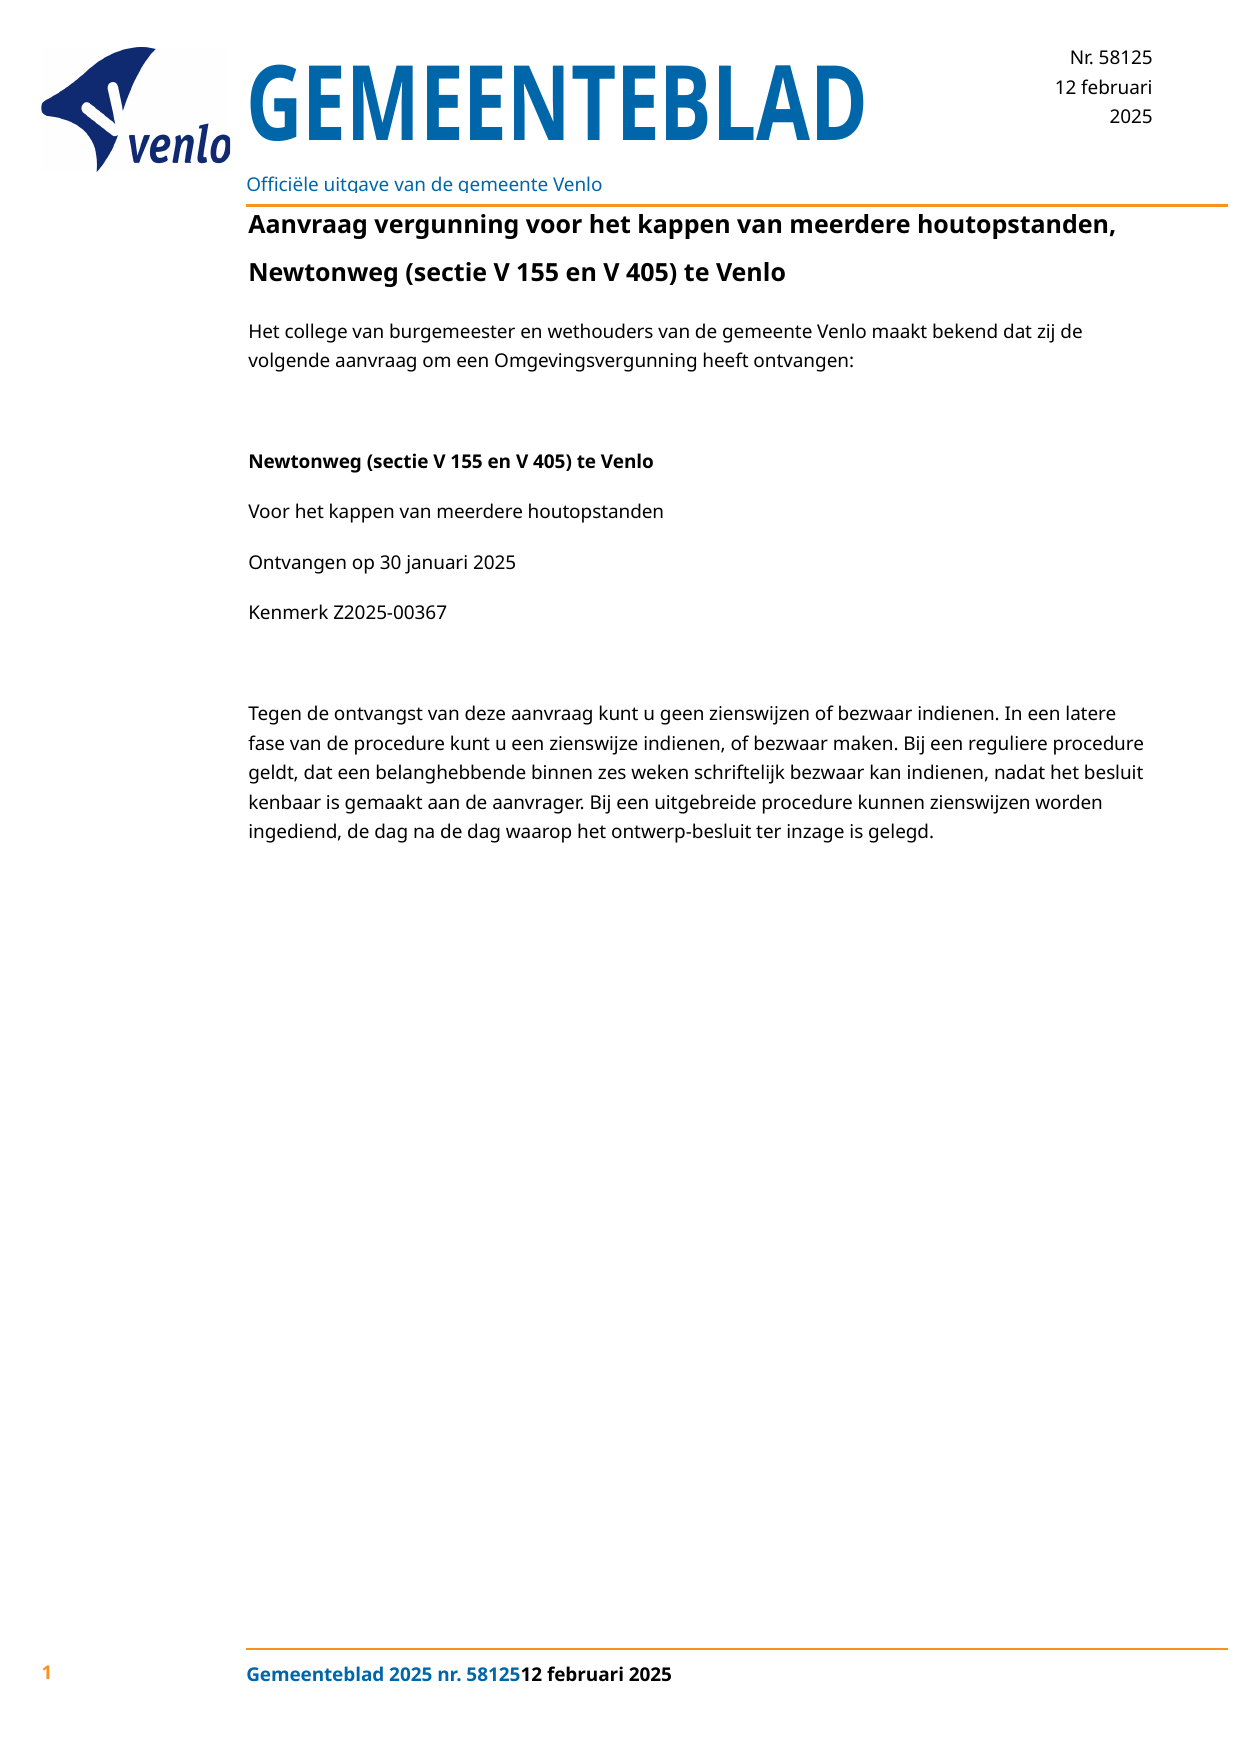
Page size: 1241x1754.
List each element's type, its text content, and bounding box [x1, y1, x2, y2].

text Het college van burgemeester en wethouders van de gemeente Venlo maakt bekend dat zij de volgende aanvraag om een Omgevingsvergunning heeft ontvangen: [248, 318, 1152, 373]
text Ontvangen op 30 januari 2025 [248, 549, 1152, 575]
text Kenmerk Z2025-00367 [248, 599, 1152, 625]
text Voor het kappen van meerdere houtopstanden [248, 499, 1152, 524]
text Newtonweg (sectie V 155 en V 405) te Venlo [248, 448, 1152, 474]
picture [41, 47, 231, 172]
text Aanvraag vergunning voor het kappen van meerdere houtopstanden, Newtonweg (sectie V 155 en V 405) te Venlo [248, 207, 1152, 288]
text Tegen de ontvangst van deze aanvraag kunt u geen zienswijzen of bezwaar indienen. In een latere fase van de procedure kunt u een zienswijze indienen, of bezwaar maken. Bij een reguliere procedure geldt, dat een belanghebbende binnen zes weken schriftelijk bezwaar kan indienen, nadat het besluit kenbaar is gemaakt aan de aanvrager. Bij een uitgebreide procedure kunnen zienswijzen worden ingediend, de dag na de dag waarop het ontwerp-besluit ter inzage is gelegd. [248, 700, 1152, 844]
